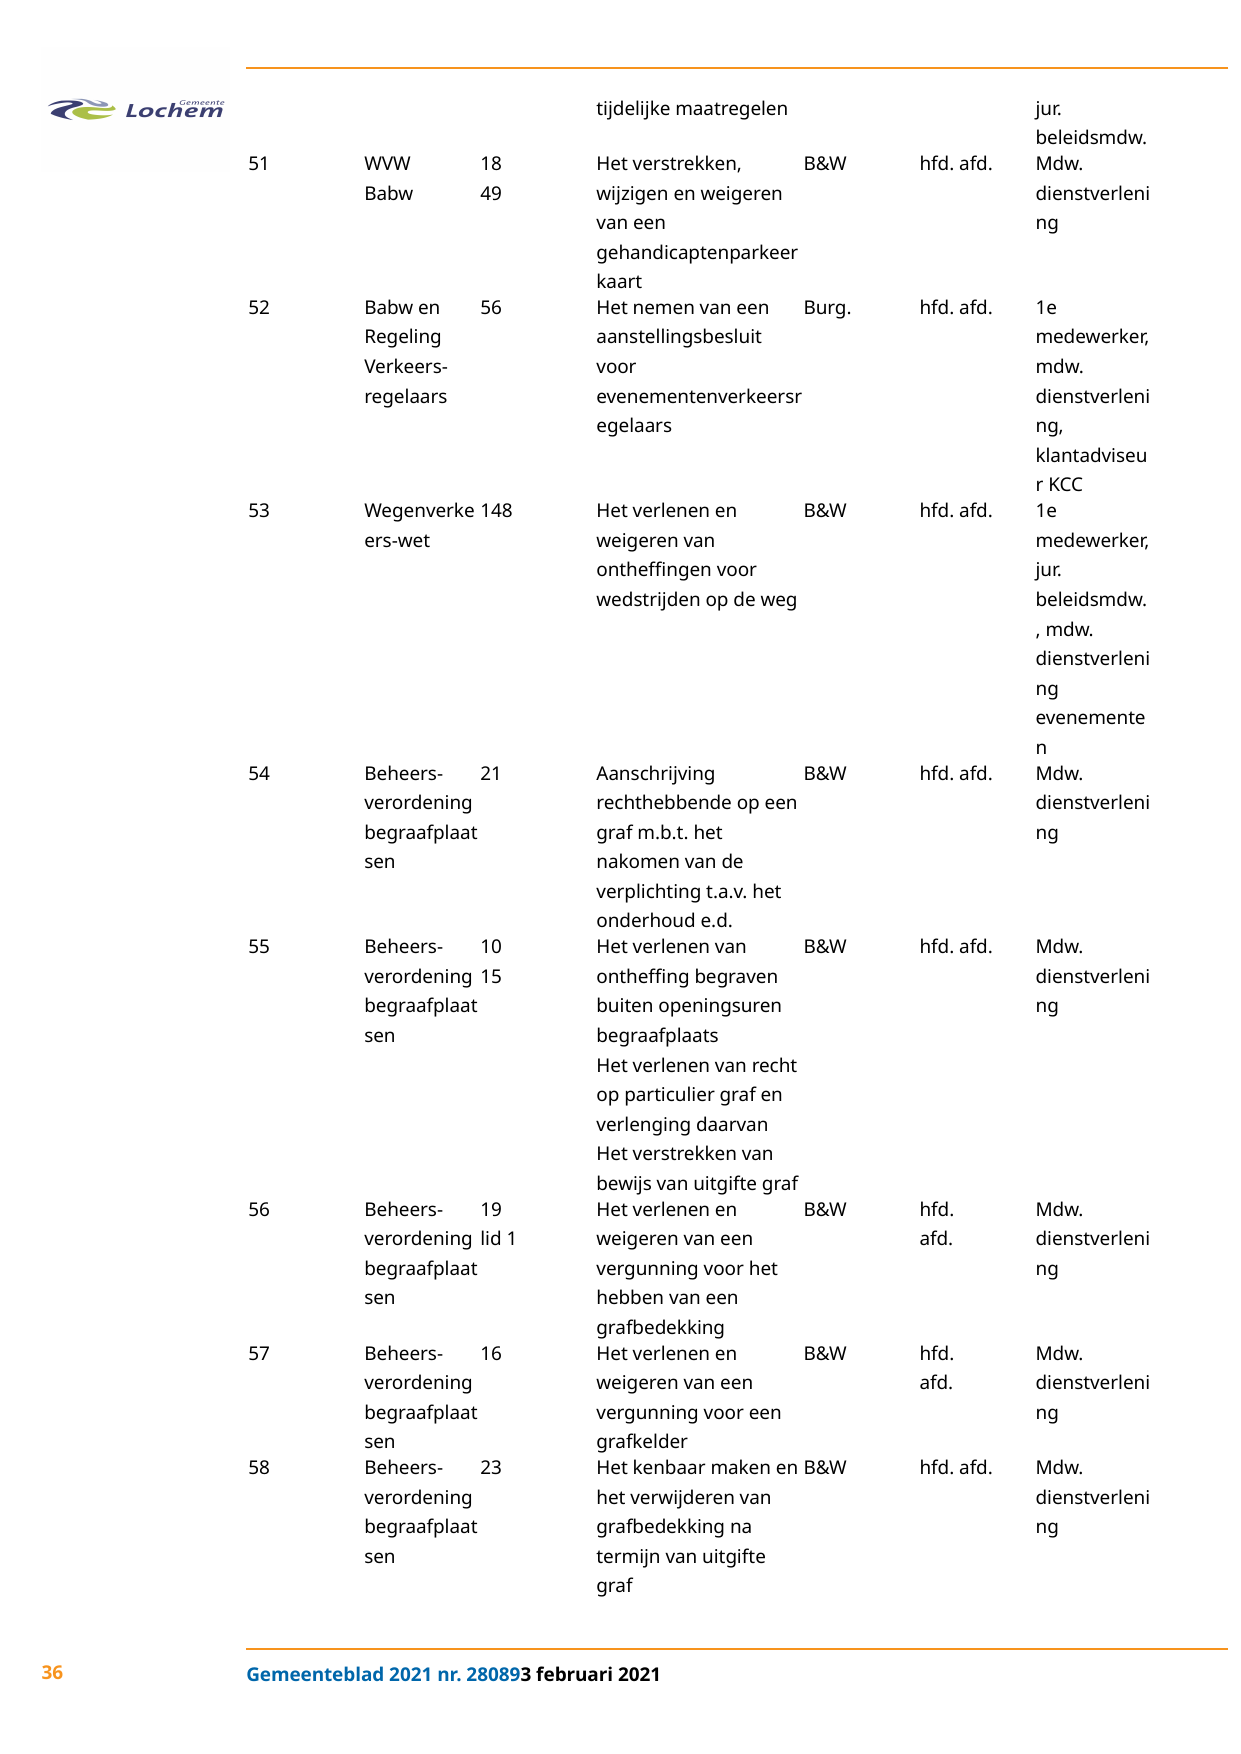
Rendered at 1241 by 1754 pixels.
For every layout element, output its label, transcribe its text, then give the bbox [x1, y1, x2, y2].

table_cell 23 [480, 1454, 596, 1598]
table_cell hfd. afd. [919, 760, 1035, 933]
table_cell 19 lid 1 [480, 1196, 596, 1340]
table_cell hfd. afd. [919, 1340, 1035, 1454]
table_cell 51 [248, 150, 364, 294]
table_cell Mdw. dienstverlening [1035, 934, 1152, 1196]
table_cell Het kenbaar maken en het verwijderen van grafbedekking na termijn van uitgifte graf [596, 1454, 803, 1598]
table_cell 21 [480, 760, 596, 933]
table_cell B&W [803, 1454, 919, 1598]
table_cell Mdw. dienstverlening [1035, 150, 1152, 294]
table_cell 1e medewerker, mdw. dienstverlening, klantadviseur KCC [1035, 294, 1152, 497]
table_cell B&W [803, 1196, 919, 1340]
table_cell B&W [803, 498, 919, 760]
table_cell Beheers-verordening begraafplaatsen [364, 934, 480, 1196]
table_cell hfd. afd. [919, 294, 1035, 497]
table_cell [248, 95, 364, 150]
table_cell hfd. afd. [919, 1454, 1035, 1598]
table_cell Beheers-verordening begraafplaatsen [364, 1196, 480, 1340]
table_cell [919, 95, 1035, 150]
table_cell B&W [803, 760, 919, 933]
table_cell Het nemen van een aanstellingsbesluit voor evenementenverkeersregelaars [596, 294, 803, 497]
table_cell 56 [248, 1196, 364, 1340]
table_cell 57 [248, 1340, 364, 1454]
table_cell Mdw. dienstverlening [1035, 1454, 1152, 1598]
table_cell hfd. afd. [919, 1196, 1035, 1340]
table_cell hfd. afd. [919, 150, 1035, 294]
table_cell [480, 95, 596, 150]
table_cell Burg. [803, 294, 919, 497]
table_cell 52 [248, 294, 364, 497]
table_cell Mdw. dienstverlening [1035, 1196, 1152, 1340]
table_cell 55 [248, 934, 364, 1196]
table_cell Mdw. dienstverlening [1035, 1340, 1152, 1454]
table_cell 53 [248, 498, 364, 760]
table_cell hfd. afd. [919, 498, 1035, 760]
table_cell Beheers-verordening begraafplaatsen [364, 1454, 480, 1598]
table_cell Aanschrijving rechthebbende op een graf m.b.t. het nakomen van de verplichting t.a.v. het onderhoud e.d. [596, 760, 803, 933]
table_cell WVW Babw [364, 150, 480, 294]
table_cell B&W [803, 934, 919, 1196]
table_cell B&W [803, 1340, 919, 1454]
table_cell Wegenverkeers-wet [364, 498, 480, 760]
table_cell hfd. afd. [919, 934, 1035, 1196]
table_cell 56 [480, 294, 596, 497]
table_cell Het verlenen en weigeren van een vergunning voor een grafkelder [596, 1340, 803, 1454]
table_cell Beheers-verordening begraafplaatsen [364, 1340, 480, 1454]
picture [41, 47, 231, 172]
table_cell B&W [803, 150, 919, 294]
table_cell Het verlenen en weigeren van een vergunning voor het hebben van een grafbedekking [596, 1196, 803, 1340]
table_cell 58 [248, 1454, 364, 1598]
table_cell [364, 95, 480, 150]
table_cell 16 [480, 1340, 596, 1454]
table_cell Beheers-verordening begraafplaatsen [364, 760, 480, 933]
table_cell Het verstrekken, wijzigen en weigeren van een gehandicaptenparkeerkaart [596, 150, 803, 294]
table_cell jur. beleidsmdw. [1035, 95, 1152, 150]
table_cell 1e medewerker, jur. beleidsmdw., mdw. dienstverlening evenementen [1035, 498, 1152, 760]
table_cell tijdelijke maatregelen [596, 95, 803, 150]
table_cell 18 49 [480, 150, 596, 294]
table_cell 54 [248, 760, 364, 933]
table_cell Babw en Regeling Verkeers-regelaars [364, 294, 480, 497]
table_cell [803, 95, 919, 150]
table_cell Het verlenen van ontheffing begraven buiten openingsuren begraafplaats Het verlenen van recht op particulier graf en verlenging daarvan Het verstrekken van bewijs van uitgifte graf [596, 934, 803, 1196]
table_cell 10 15 [480, 934, 596, 1196]
table_cell Mdw. dienstverlening [1035, 760, 1152, 933]
table_cell 148 [480, 498, 596, 760]
table_cell Het verlenen en weigeren van ontheffingen voor wedstrijden op de weg [596, 498, 803, 760]
